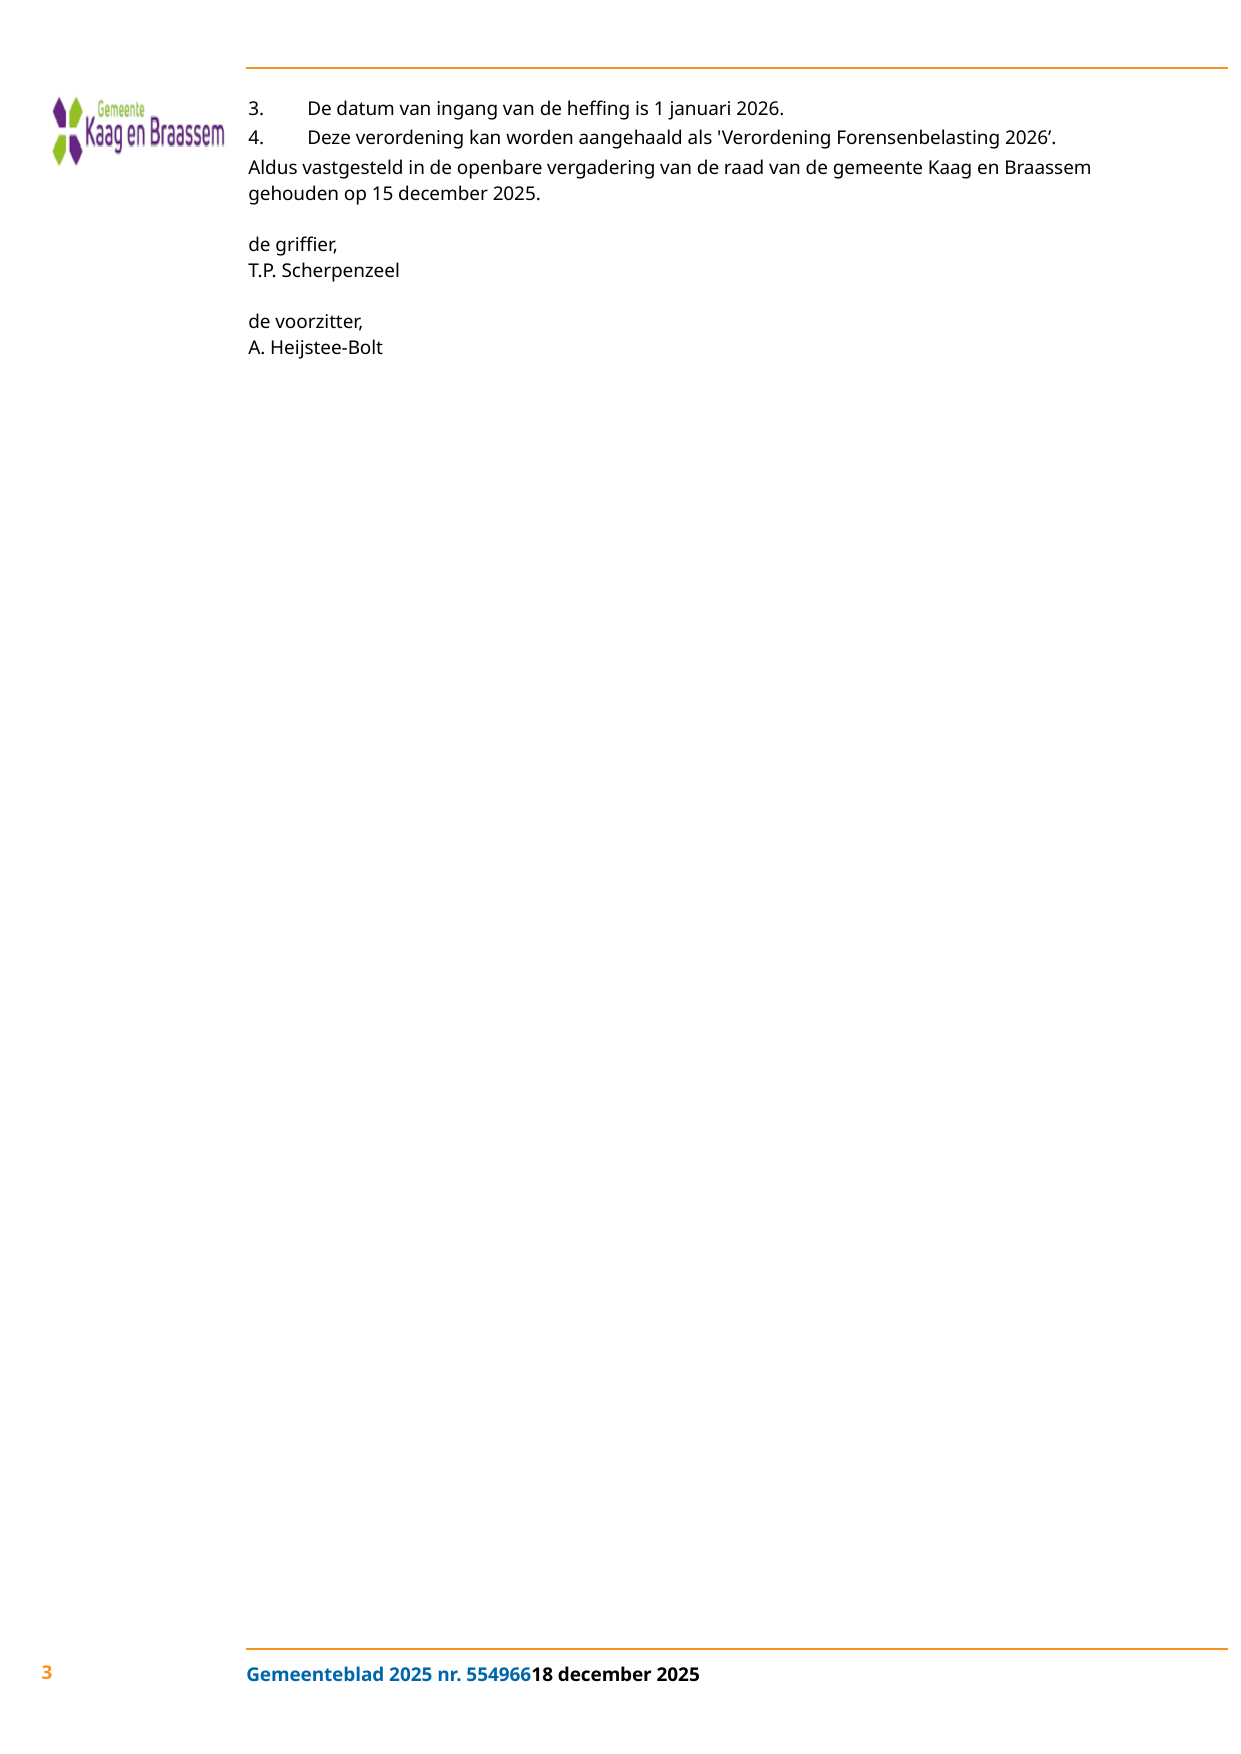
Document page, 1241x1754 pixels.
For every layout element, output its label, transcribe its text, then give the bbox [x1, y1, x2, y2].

picture [41, 47, 231, 172]
list De datum van ingang van de heffing is 1 januari 2026. [248, 95, 1152, 121]
text T.P. Scherpenzeel [248, 257, 1152, 283]
text Aldus vastgesteld in de openbare vergadering van de raad van de gemeente Kaag en Braassem gehouden op 15 december 2025. [248, 154, 1152, 205]
text de griffier, [248, 231, 1152, 257]
text A. Heijstee-Bolt [248, 334, 1152, 360]
list Deze verordening kan worden aangehaald als 'Verordening Forensenbelasting 2026’. [248, 124, 1152, 150]
text de voorzitter, [248, 308, 1152, 334]
